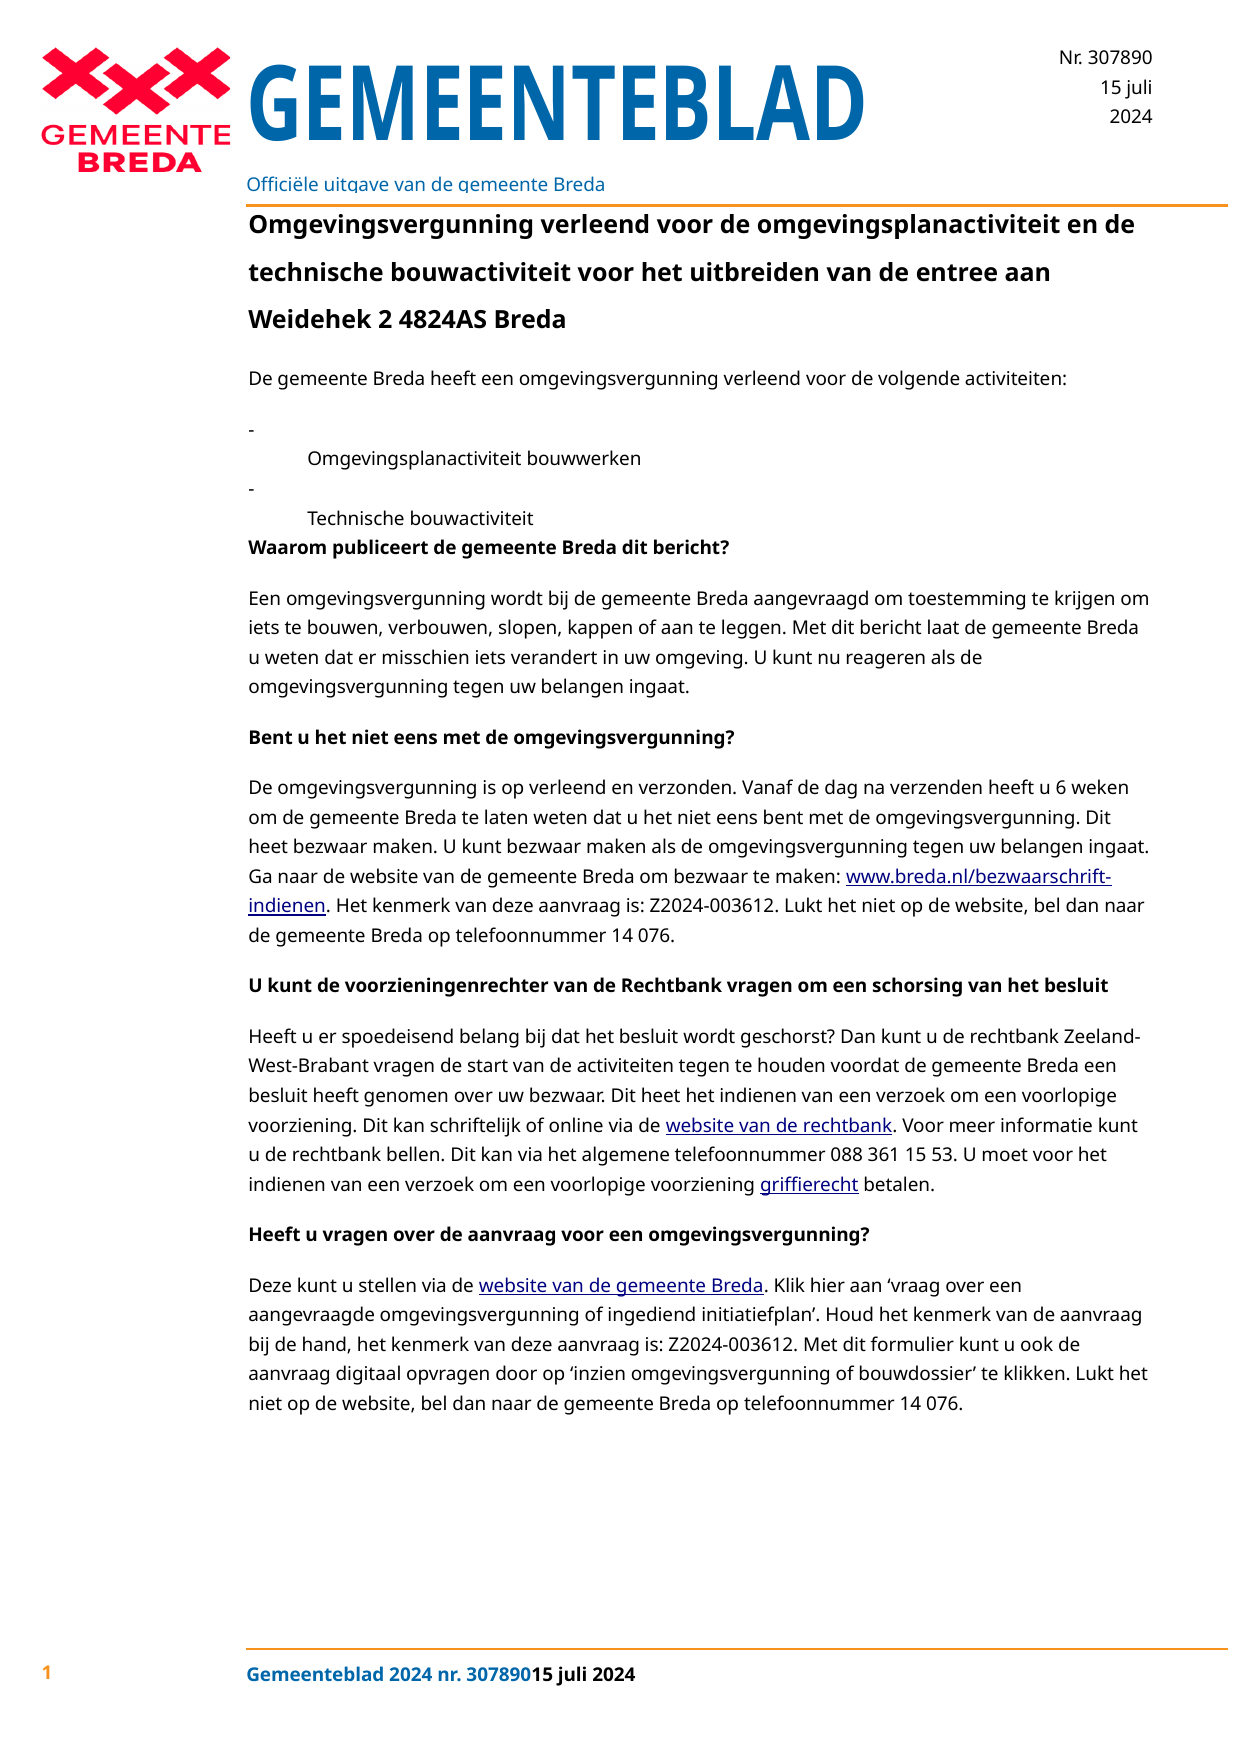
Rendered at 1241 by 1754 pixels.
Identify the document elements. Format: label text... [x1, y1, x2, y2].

picture [41, 47, 231, 172]
text Omgevingsvergunning verleend voor de omgevingsplanactiviteit en de technische bouwactiviteit voor het uitbreiden van de entree aan Weidehek 2 4824AS Breda [248, 207, 1152, 336]
text De gemeente Breda heeft een omgevingsvergunning verleend voor de volgende activiteiten: [248, 366, 1152, 391]
list Technische bouwactiviteit [248, 505, 1152, 530]
list Omgevingsplanactiviteit bouwwerken [248, 446, 1152, 471]
text Waarom publiceert de gemeente Breda dit bericht? [248, 534, 1152, 560]
text Deze kunt u stellen via de website van de gemeente Breda. Klik hier aan ‘vraag over een aangevraagde omgevingsvergunning of ingediend initiatiefplan’. Houd het kenmerk van de aanvraag bij de hand, het kenmerk van deze aanvraag is: Z2024-003612. Met dit formulier kunt u ook de aanvraag digitaal opvragen door op ‘inzien omgevingsvergunning of bouwdossier’ te klikken. Lukt het niet op de website, bel dan naar de gemeente Breda op telefoonnummer 14 076. [248, 1272, 1152, 1416]
text Bent u het niet eens met de omgevingsvergunning? [248, 724, 1152, 749]
text Heeft u vragen over de aanvraag voor een omgevingsvergunning? [248, 1221, 1152, 1247]
text U kunt de voorzieningenrechter van de Rechtbank vragen om een schorsing van het besluit [248, 973, 1152, 998]
text Heeft u er spoedeisend belang bij dat het besluit wordt geschorst? Dan kunt u de rechtbank Zeeland-West-Brabant vragen de start van de activiteiten tegen te houden voordat de gemeente Breda een besluit heeft genomen over uw bezwaar. Dit heet het indienen van een verzoek om een voorlopige voorziening. Dit kan schriftelijk of online via de website van de rechtbank. Voor meer informatie kunt u de rechtbank bellen. Dit kan via het algemene telefoonnummer 088 361 15 53. U moet voor het indienen van een verzoek om een voorlopige voorziening griffierecht betalen. [248, 1023, 1152, 1197]
text De omgevingsvergunning is op verleend en verzonden. Vanaf de dag na verzenden heeft u 6 weken om de gemeente Breda te laten weten dat u het niet eens bent met de omgevingsvergunning. Dit heet bezwaar maken. U kunt bezwaar maken als de omgevingsvergunning tegen uw belangen ingaat. Ga naar de website van de gemeente Breda om bezwaar te maken: www.breda.nl/bezwaarschrift-indienen. Het kenmerk van deze aanvraag is: Z2024-003612. Lukt het niet op de website, bel dan naar de gemeente Breda op telefoonnummer 14 076. [248, 774, 1152, 948]
text Een omgevingsvergunning wordt bij de gemeente Breda aangevraagd om toestemming te krijgen om iets te bouwen, verbouwen, slopen, kappen of aan te leggen. Met dit bericht laat de gemeente Breda u weten dat er misschien iets verandert in uw omgeving. U kunt nu reageren als de omgevingsvergunning tegen uw belangen ingaat. [248, 585, 1152, 699]
